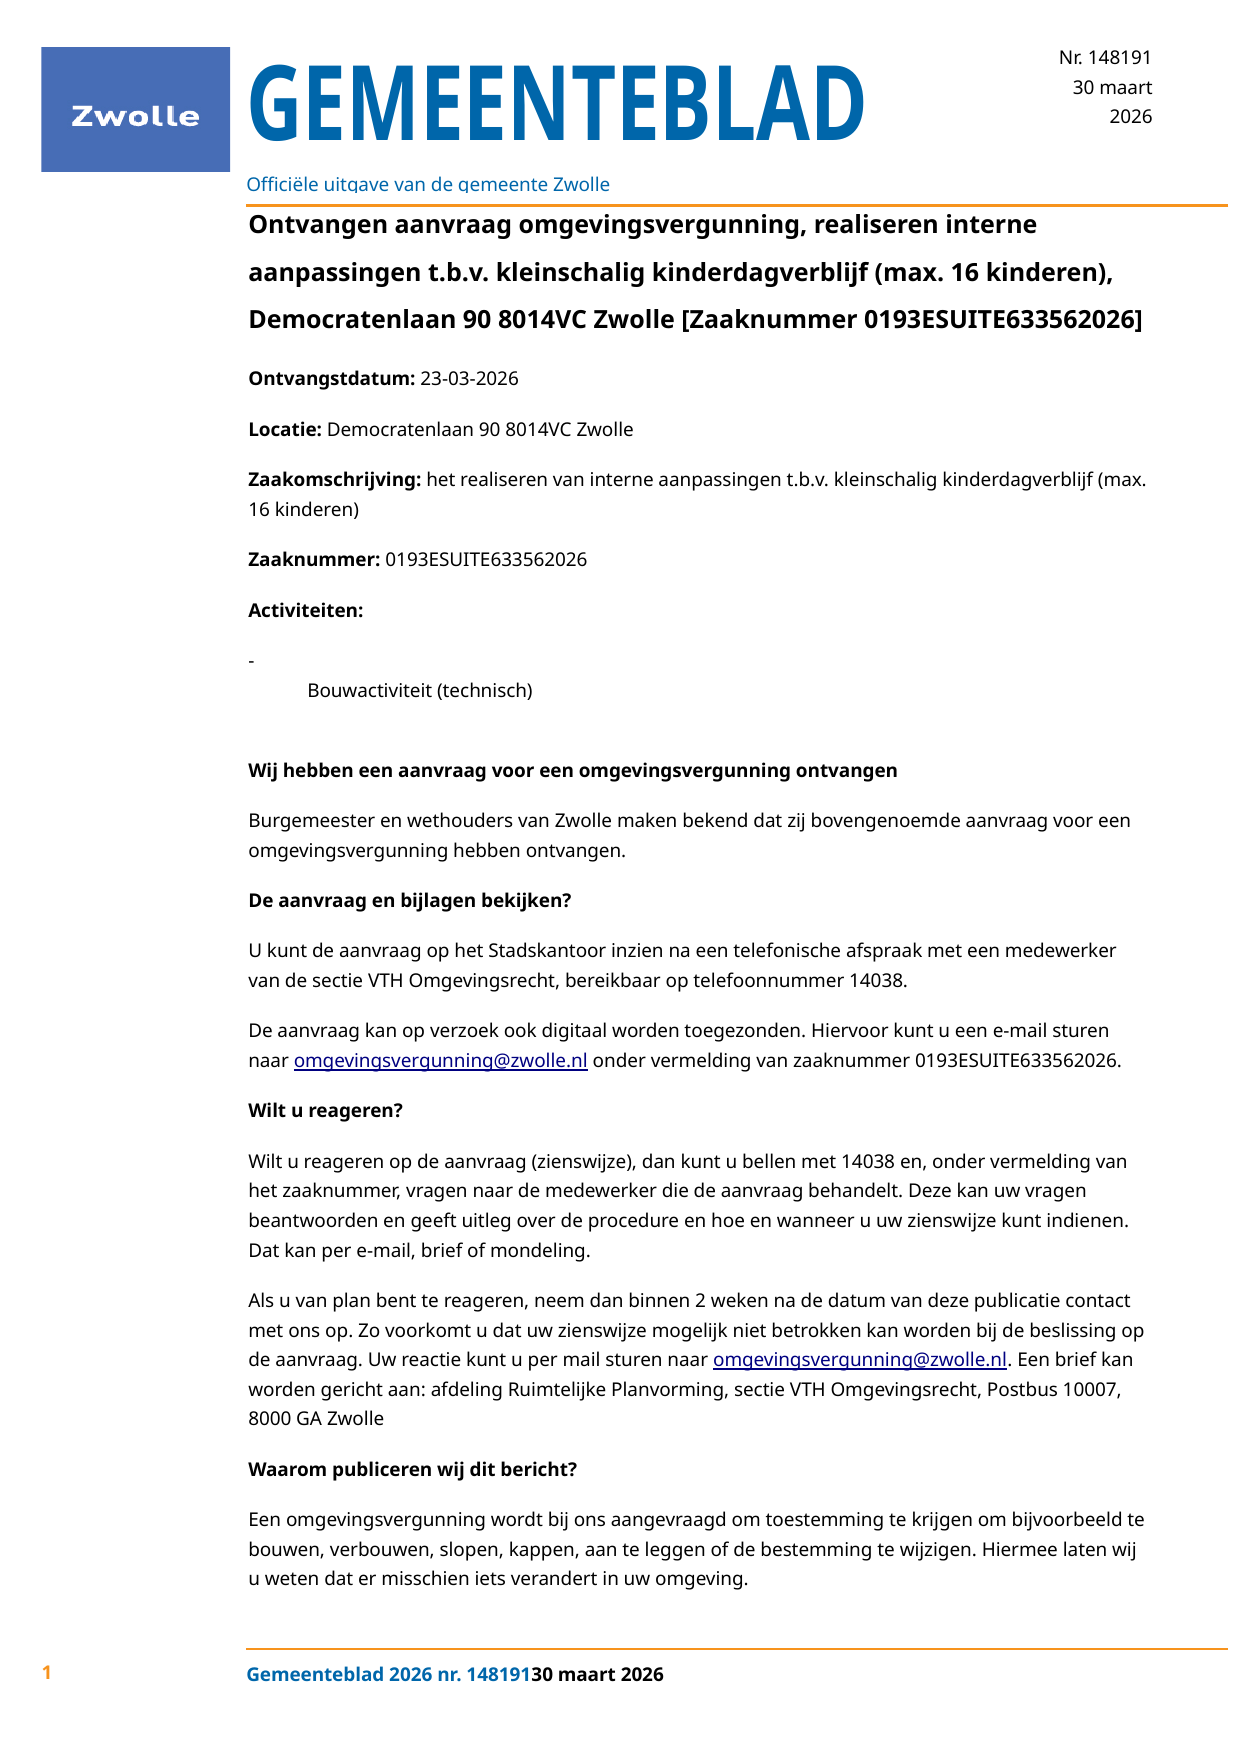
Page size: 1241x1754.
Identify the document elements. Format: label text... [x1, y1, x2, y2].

text Zaaknummer: 0193ESUITE633562026 [248, 546, 1152, 572]
text Ontvangen aanvraag omgevingsvergunning, realiseren interne aanpassingen t.b.v. kleinschalig kinderdagverblijf (max. 16 kinderen), Democratenlaan 90 8014VC Zwolle [Zaaknummer 0193ESUITE633562026] [248, 207, 1152, 336]
text De aanvraag en bijlagen bekijken? [248, 887, 1152, 913]
text Wilt u reageren? [248, 1098, 1152, 1123]
picture [41, 47, 231, 172]
text Zaakomschrijving: het realiseren van interne aanpassingen t.b.v. kleinschalig kinderdagverblijf (max. 16 kinderen) [248, 466, 1152, 522]
list Bouwactiviteit (technisch) [248, 677, 1152, 702]
text Wij hebben een aanvraag voor een omgevingsvergunning ontvangen [248, 757, 1152, 782]
text Een omgevingsvergunning wordt bij ons aangevraagd om toestemming te krijgen om bijvoorbeeld te bouwen, verbouwen, slopen, kappen, aan te leggen of de bestemming te wijzigen. Hiermee laten wij u weten dat er misschien iets verandert in uw omgeving. [248, 1506, 1152, 1591]
text Burgemeester en wethouders van Zwolle maken bekend dat zij bovengenoemde aanvraag voor een omgevingsvergunning hebben ontvangen. [248, 807, 1152, 862]
text Als u van plan bent te reageren, neem dan binnen 2 weken na de datum van deze publicatie contact met ons op. Zo voorkomt u dat uw zienswijze mogelijk niet betrokken kan worden bij de beslissing op de aanvraag. Uw reactie kunt u per mail sturen naar omgevingsvergunning@zwolle.nl. Een brief kan worden gericht aan: afdeling Ruimtelijke Planvorming, sectie VTH Omgevingsrecht, Postbus 10007, 8000 GA Zwolle [248, 1287, 1152, 1431]
text U kunt de aanvraag op het Stadskantoor inzien na een telefonische afspraak met een medewerker van de sectie VTH Omgevingsrecht, bereikbaar op telefoonnummer 14038. [248, 938, 1152, 993]
text Locatie: Democratenlaan 90 8014VC Zwolle [248, 416, 1152, 442]
text Waarom publiceren wij dit bericht? [248, 1456, 1152, 1482]
text Activiteiten: [248, 597, 1152, 622]
text De aanvraag kan op verzoek ook digitaal worden toegezonden. Hiervoor kunt u een e-mail sturen naar omgevingsvergunning@zwolle.nl onder vermelding van zaaknummer 0193ESUITE633562026. [248, 1018, 1152, 1073]
text Wilt u reageren op de aanvraag (zienswijze), dan kunt u bellen met 14038 en, onder vermelding van het zaaknummer, vragen naar de medewerker die de aanvraag behandelt. Deze kan uw vragen beantwoorden en geeft uitleg over de procedure en hoe en wanneer u uw zienswijze kunt indienen. Dat kan per e-mail, brief of mondeling. [248, 1148, 1152, 1262]
text Ontvangstdatum: 23-03-2026 [248, 366, 1152, 391]
